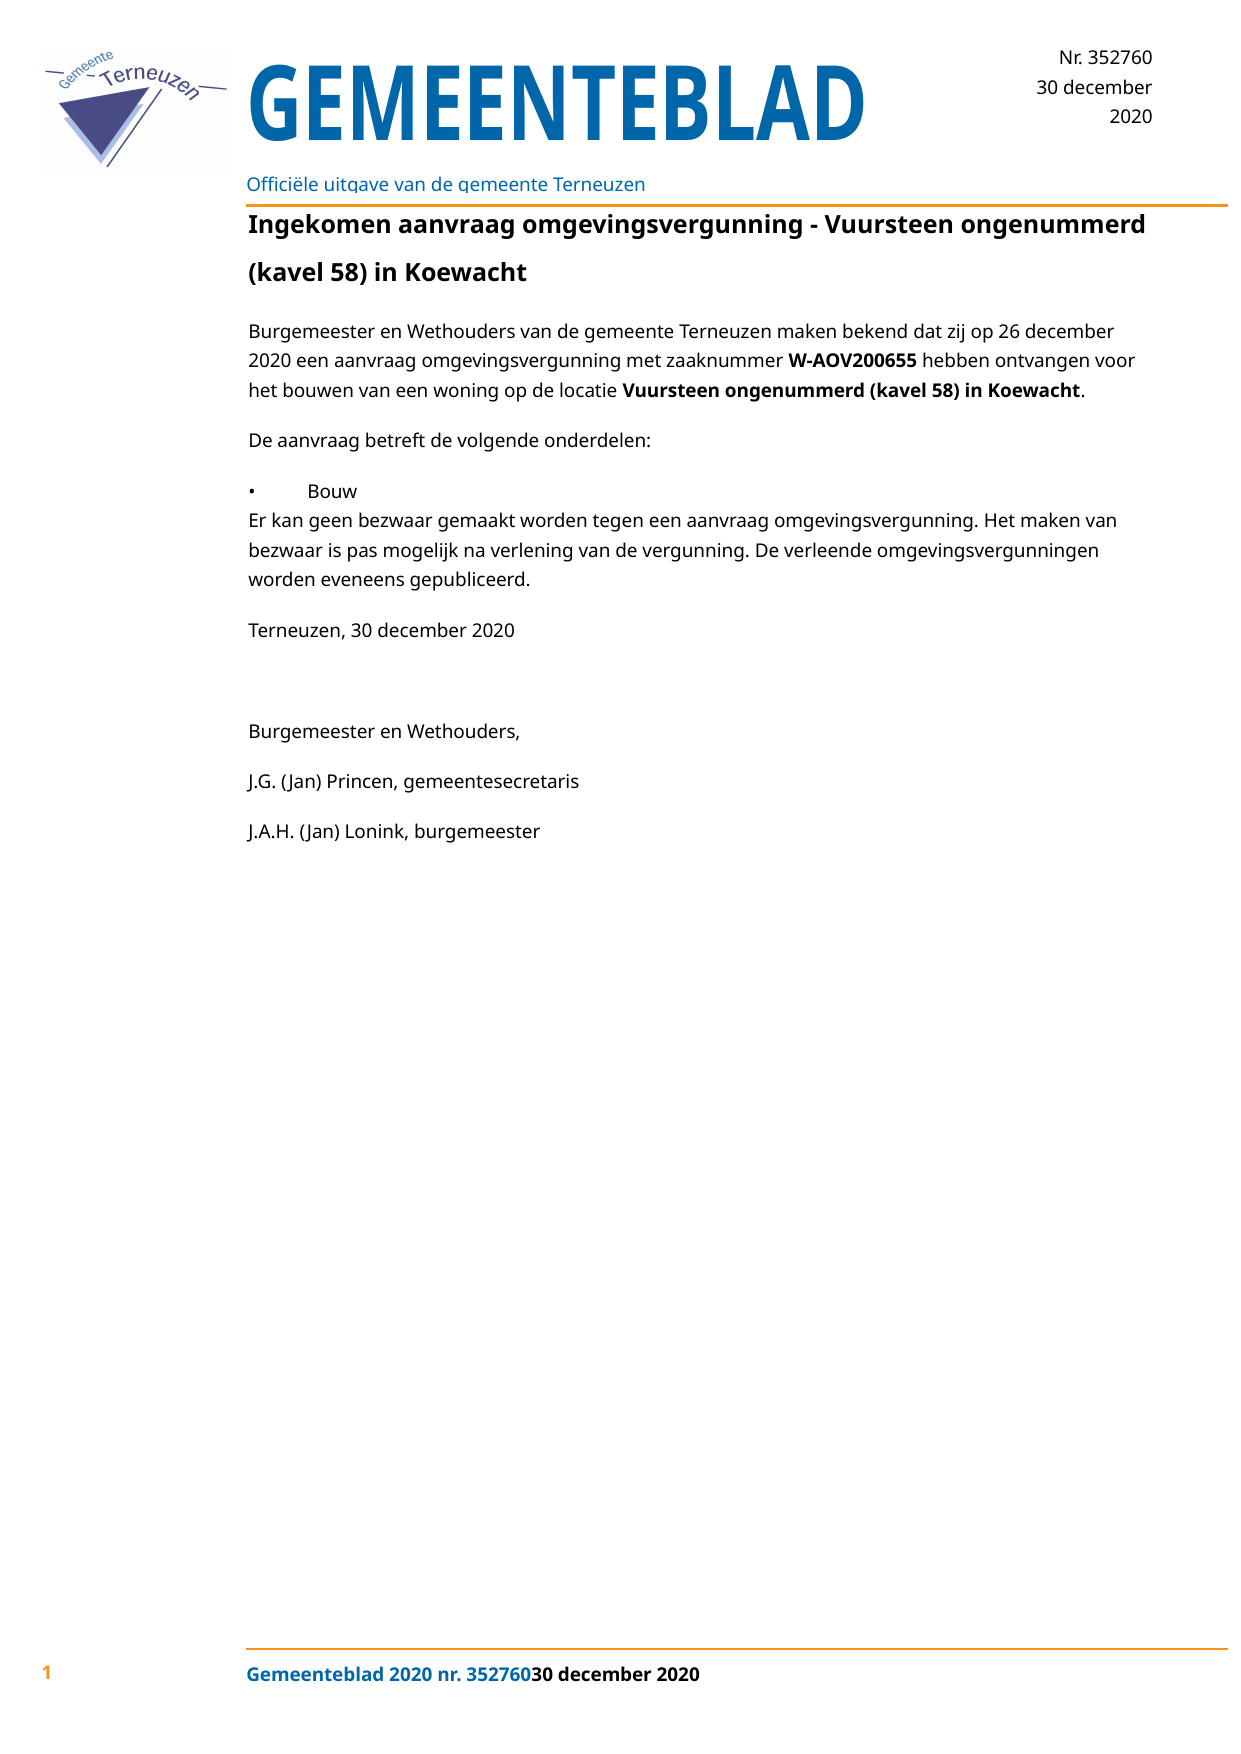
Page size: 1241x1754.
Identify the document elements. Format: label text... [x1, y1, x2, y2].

list Bouw [248, 478, 1152, 504]
text J.G. (Jan) Princen, gemeentesecretaris [248, 768, 1152, 794]
text Burgemeester en Wethouders van de gemeente Terneuzen maken bekend dat zij op 26 december 2020 een aanvraag omgevingsvergunning met zaaknummer W-AOV200655 hebben ontvangen voor het bouwen van een woning op de locatie Vuursteen ongenummerd (kavel 58) in Koewacht. [248, 318, 1152, 403]
text Terneuzen, 30 december 2020 [248, 617, 1152, 643]
text J.A.H. (Jan) Lonink, burgemeester [248, 819, 1152, 844]
text Burgemeester en Wethouders, [248, 718, 1152, 744]
text Er kan geen bezwaar gemaakt worden tegen een aanvraag omgevingsvergunning. Het maken van bezwaar is pas mogelijk na verlening van de vergunning. De verleende omgevingsvergunningen worden eveneens gepubliceerd. [248, 507, 1152, 592]
text De aanvraag betreft de volgende onderdelen: [248, 427, 1152, 453]
picture [41, 47, 231, 172]
text Ingekomen aanvraag omgevingsvergunning - Vuursteen ongenummerd (kavel 58) in Koewacht [248, 207, 1152, 288]
